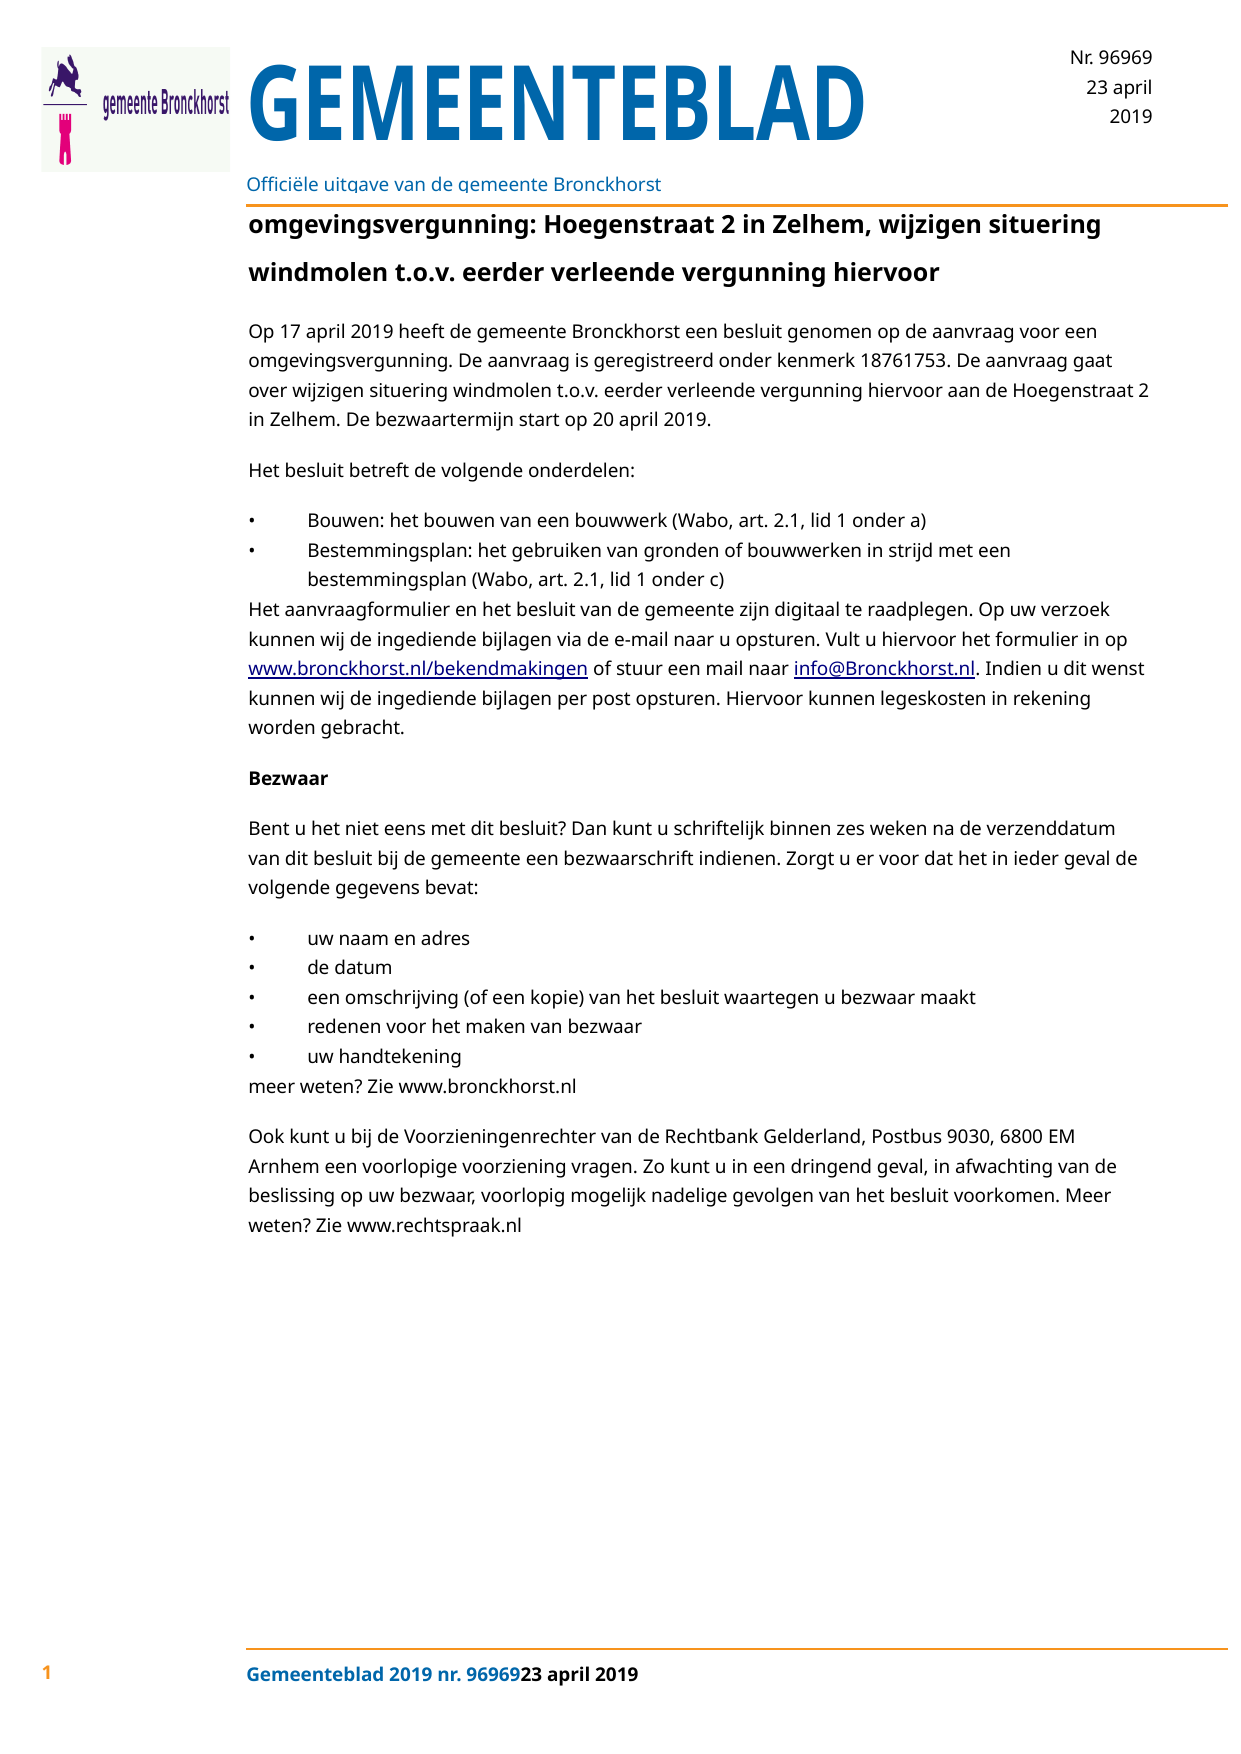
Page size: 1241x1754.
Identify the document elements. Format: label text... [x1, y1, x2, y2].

list de datum [248, 954, 1152, 980]
text Bent u het niet eens met dit besluit? Dan kunt u schriftelijk binnen zes weken na de verzenddatum van dit besluit bij de gemeente een bezwaarschrift indienen. Zorgt u er voor dat het in ieder geval de volgende gegevens bevat: [248, 815, 1152, 900]
list Bouwen: het bouwen van een bouwwerk (Wabo, art. 2.1, lid 1 onder a) [248, 507, 1152, 533]
text meer weten? Zie www.bronckhorst.nl [248, 1073, 1152, 1099]
text omgevingsvergunning: Hoegenstraat 2 in Zelhem, wijzigen situering windmolen t.o.v. eerder verleende vergunning hiervoor [248, 207, 1152, 288]
list uw naam en adres [248, 925, 1152, 951]
text Ook kunt u bij de Voorzieningenrechter van de Rechtbank Gelderland, Postbus 9030, 6800 EM Arnhem een voorlopige voorziening vragen. Zo kunt u in een dringend geval, in afwachting van de beslissing op uw bezwaar, voorlopig mogelijk nadelige gevolgen van het besluit voorkomen. Meer weten? Zie www.rechtspraak.nl [248, 1123, 1152, 1238]
text Bezwaar [248, 765, 1152, 791]
list een omschrijving (of een kopie) van het besluit waartegen u bezwaar maakt [248, 984, 1152, 1010]
list redenen voor het maken van bezwaar [248, 1014, 1152, 1039]
text Het besluit betreft de volgende onderdelen: [248, 457, 1152, 483]
list uw handtekening [248, 1043, 1152, 1069]
text Op 17 april 2019 heeft de gemeente Bronckhorst een besluit genomen op de aanvraag voor een omgevingsvergunning. De aanvraag is geregistreerd onder kenmerk 18761753. De aanvraag gaat over wijzigen situering windmolen t.o.v. eerder verleende vergunning hiervoor aan de Hoegenstraat 2 in Zelhem. De bezwaartermijn start op 20 april 2019. [248, 318, 1152, 432]
text Het aanvraagformulier en het besluit van de gemeente zijn digitaal te raadplegen. Op uw verzoek kunnen wij de ingediende bijlagen via de e-mail naar u opsturen. Vult u hiervoor het formulier in op www.bronckhorst.nl/bekendmakingen of stuur een mail naar info@Bronckhorst.nl. Indien u dit wenst kunnen wij de ingediende bijlagen per post opsturen. Hiervoor kunnen legeskosten in rekening worden gebracht. [248, 596, 1152, 740]
picture [41, 47, 231, 172]
list Bestemmingsplan: het gebruiken van gronden of bouwwerken in strijd met een bestemmingsplan (Wabo, art. 2.1, lid 1 onder c) [248, 537, 1152, 592]
